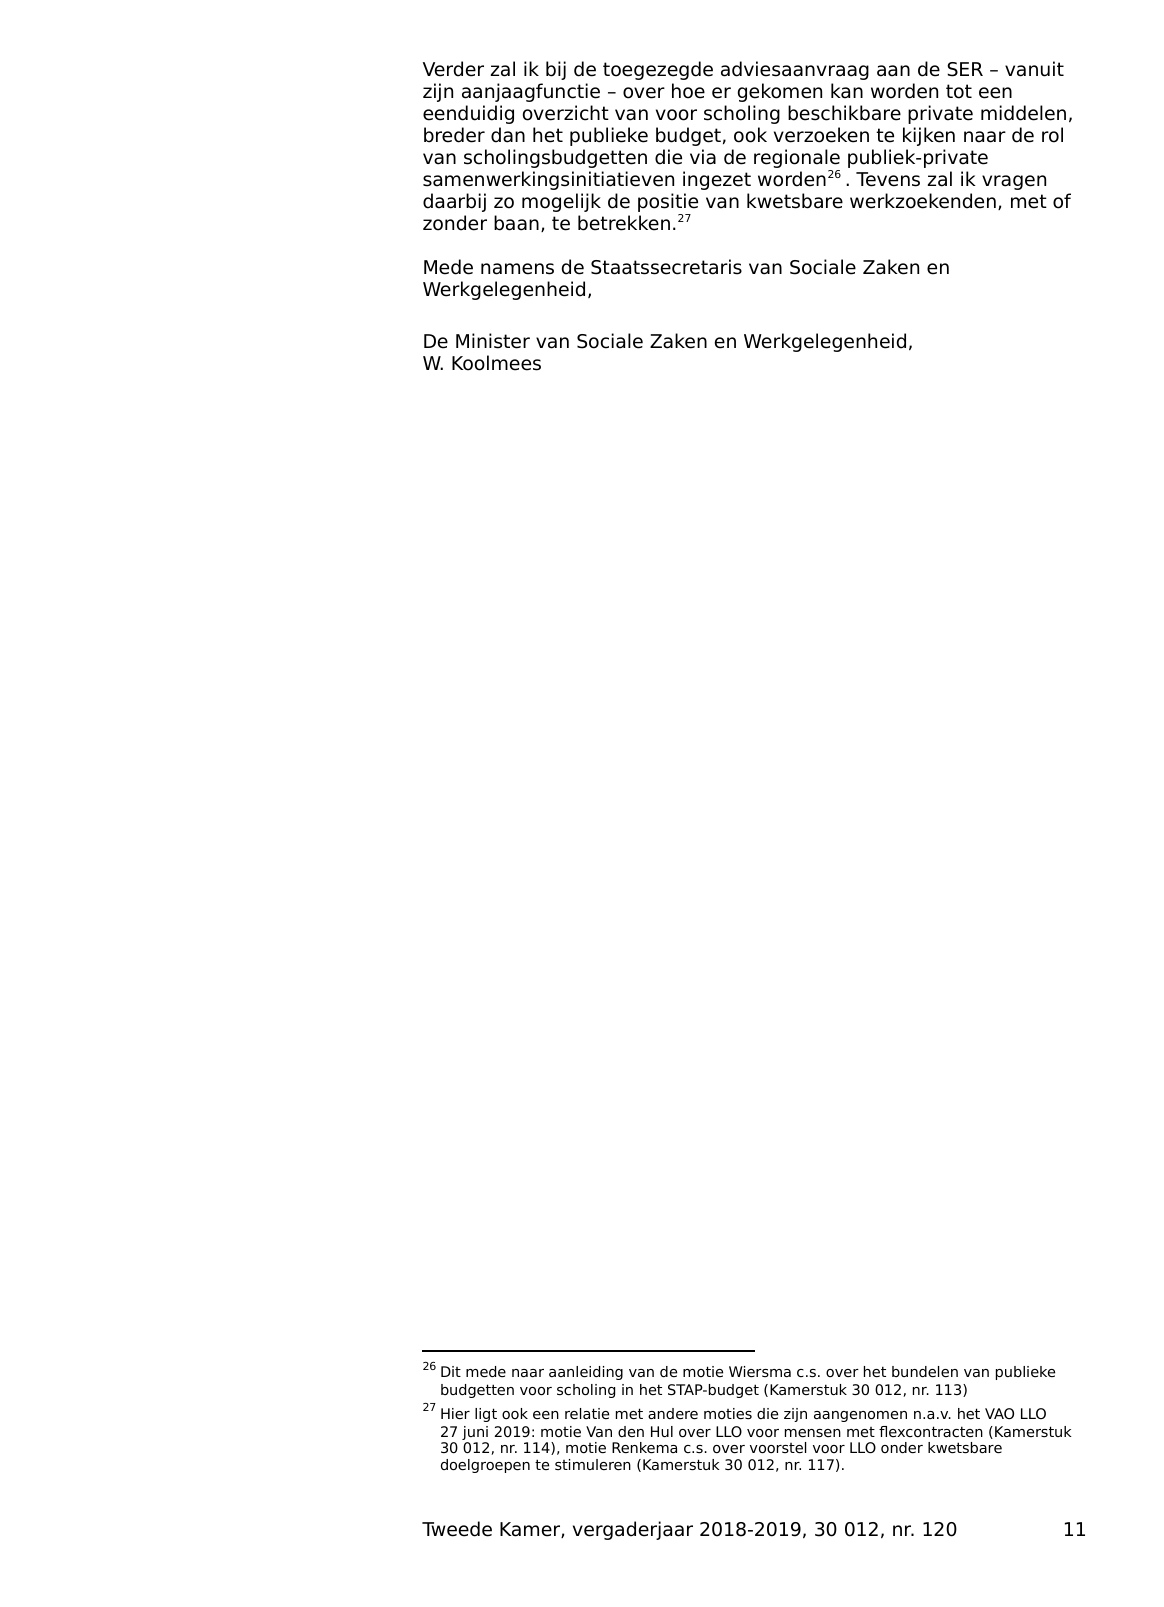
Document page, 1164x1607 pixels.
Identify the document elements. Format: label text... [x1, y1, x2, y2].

text Verder zal ik bij de toegezegde adviesaanvraag aan de SER – vanuit zijn aanjaagfunctie – over hoe er gekomen kan worden tot een eenduidig overzicht van voor scholing beschikbare private middelen, breder dan het publieke budget, ook verzoeken te kijken naar de rol van scholingsbudgetten die via de regionale publiek-private samenwerkingsinitiatieven ingezet worden. Tevens zal ik vragen daarbij zo mogelijk de positie van kwetsbare werkzoekenden, met of zonder baan, te betrekken. [422, 59, 1087, 235]
text Dit mede naar aanleiding van de motie Wiersma c.s. over het bundelen van publieke budgetten voor scholing in het STAP-budget (Kamerstuk 30 012, nr. 113) [422, 1360, 1087, 1399]
text Hier ligt ook een relatie met andere moties die zijn aangenomen n.a.v. het VAO LLO 27 juni 2019: motie Van den Hul over LLO voor mensen met flexcontracten (Kamerstuk 30 012, nr. 114), motie Renkema c.s. over voorstel voor LLO onder kwetsbare doelgroepen te stimuleren (Kamerstuk 30 012, nr. 117). [422, 1402, 1087, 1474]
text Mede namens de Staatssecretaris van Sociale Zaken en Werkgelegenheid, [422, 257, 1087, 301]
text De Minister van Sociale Zaken en Werkgelegenheid, W. Koolmees [422, 331, 1087, 375]
